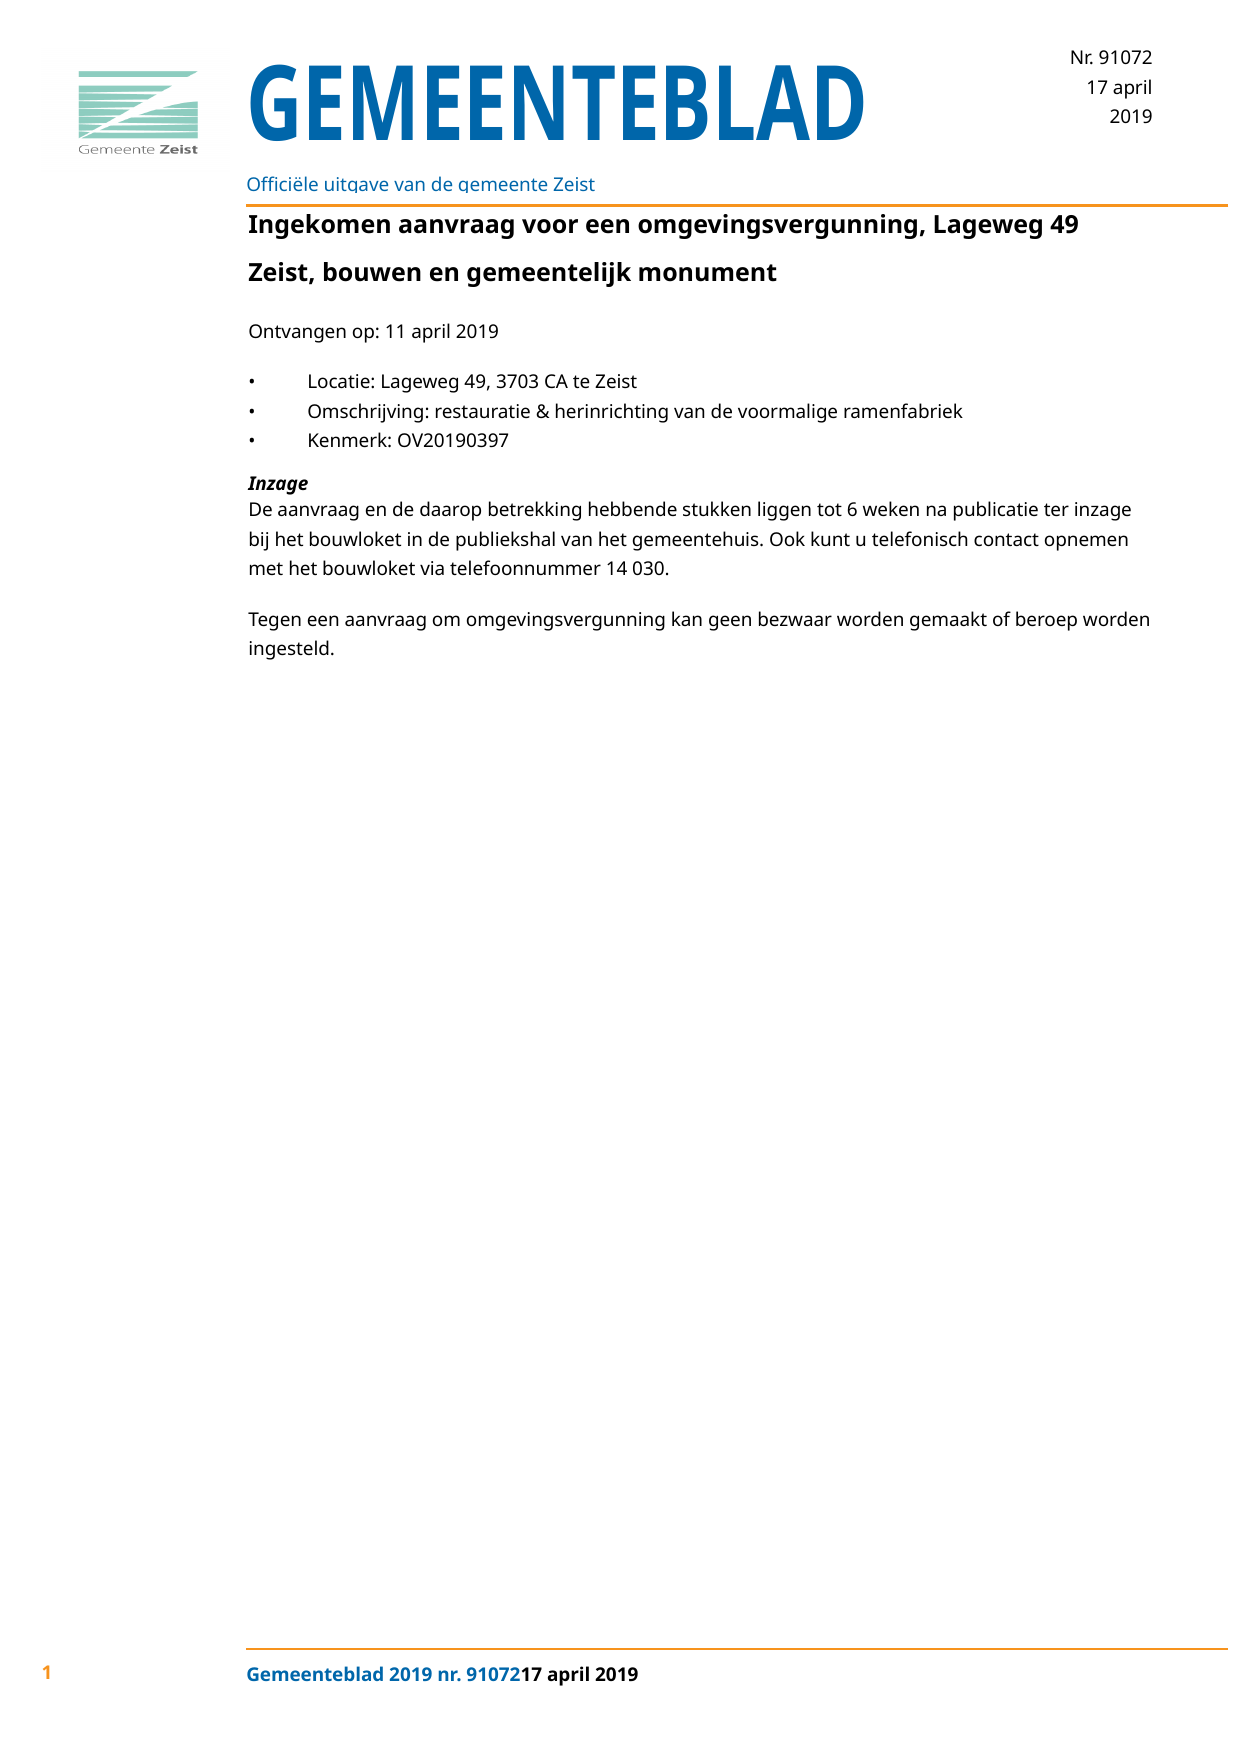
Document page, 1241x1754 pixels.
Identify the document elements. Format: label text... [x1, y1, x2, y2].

list Kenmerk: OV20190397 [248, 427, 1152, 453]
text Tegen een aanvraag om omgevingsvergunning kan geen bezwaar worden gemaakt of beroep worden ingesteld. [248, 606, 1152, 661]
picture [41, 47, 231, 172]
text Ingekomen aanvraag voor een omgevingsvergunning, Lageweg 49 Zeist, bouwen en gemeentelijk monument [248, 207, 1152, 288]
text Inzage [248, 471, 1152, 496]
text Ontvangen op: 11 april 2019 [248, 318, 1152, 344]
list Locatie: Lageweg 49, 3703 CA te Zeist [248, 368, 1152, 394]
text De aanvraag en de daarop betrekking hebbende stukken liggen tot 6 weken na publicatie ter inzage bij het bouwloket in de publiekshal van het gemeentehuis. Ook kunt u telefonisch contact opnemen met het bouwloket via telefoonnummer 14 030. [248, 496, 1152, 581]
list Omschrijving: restauratie & herinrichting van de voormalige ramenfabriek [248, 398, 1152, 424]
